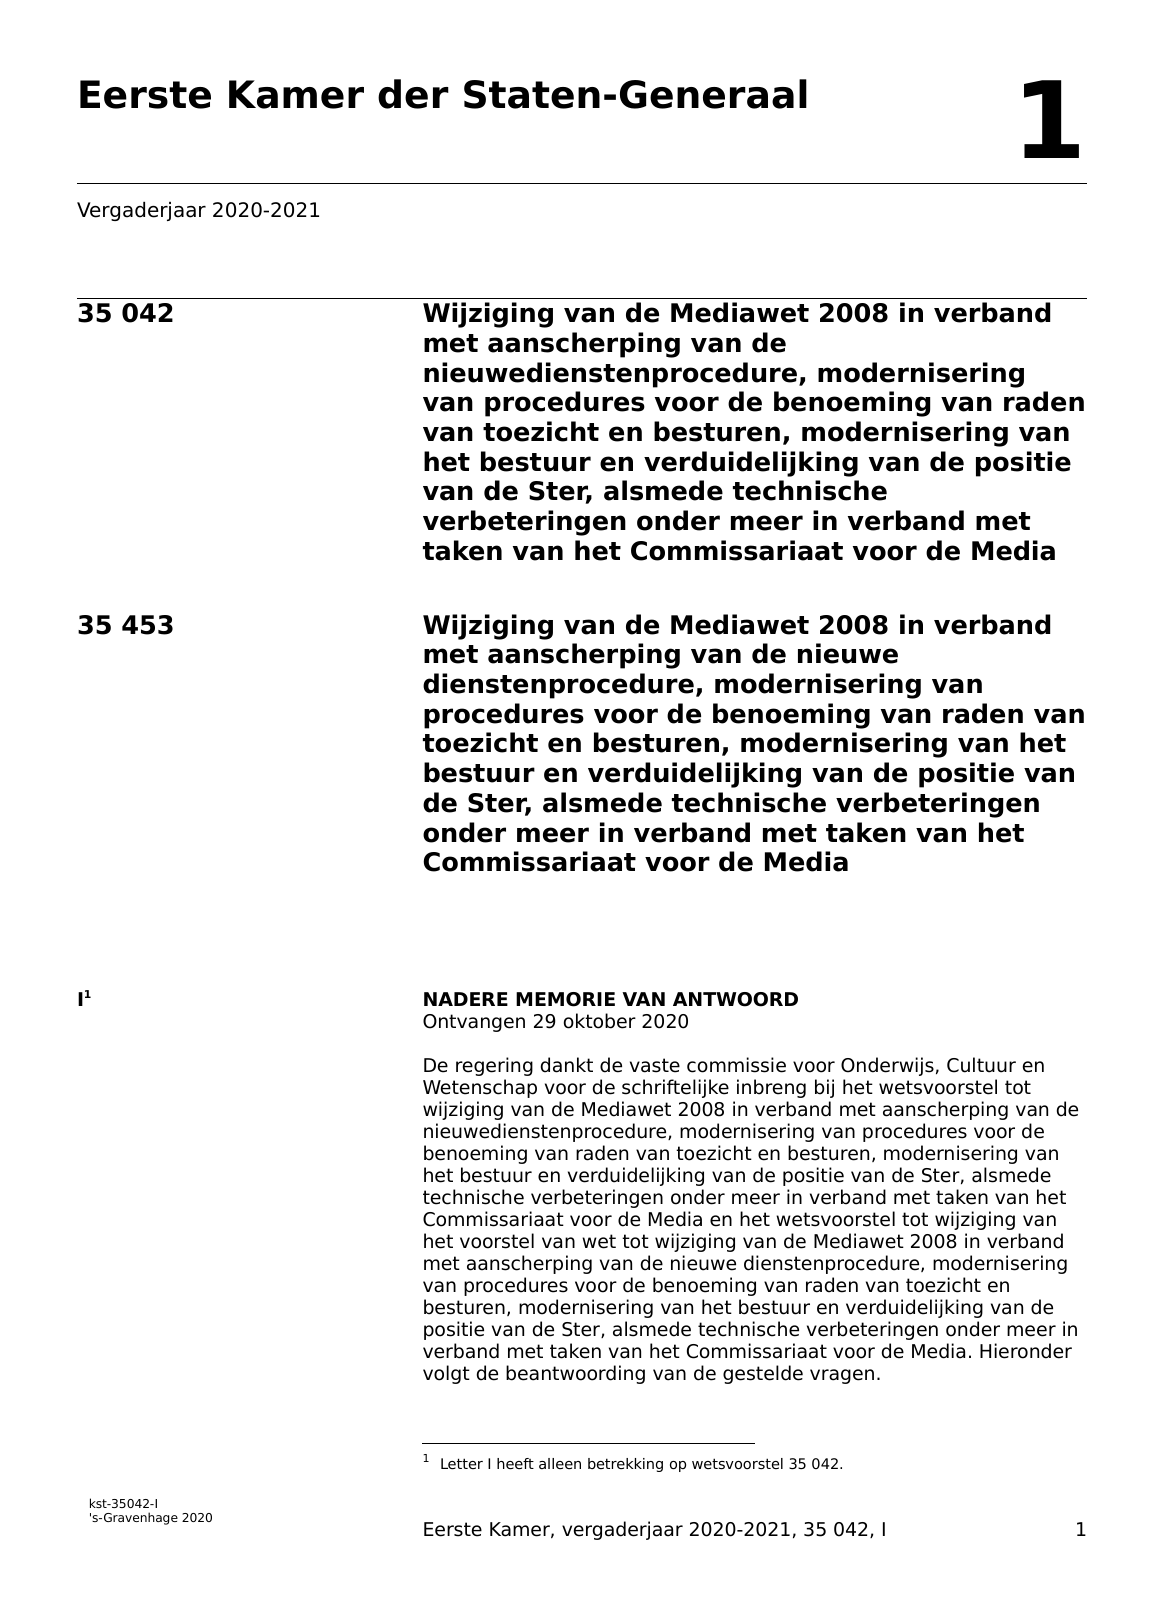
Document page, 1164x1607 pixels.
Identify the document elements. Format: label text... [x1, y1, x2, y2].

table_cell Vergaderjaar 2020-2021 [77, 184, 1087, 298]
subtitle I NADERE MEMORIE VAN ANTWOORD [77, 989, 1087, 1011]
subtitle 35 453 Wijziging van de Mediawet 2008 in verband met aanscherping van de nieuwe dienstenprocedure, modernisering van procedures voor de benoeming van raden van toezicht en besturen, modernisering van het bestuur en verduidelijking van de positie van de Ster, alsmede technische verbeteringen onder meer in verband met taken van het Commissariaat voor de Media [77, 611, 1087, 878]
text kst-35042-I [88, 1497, 323, 1511]
subtitle 35 042 Wijziging van de Mediawet 2008 in verband met aanscherping van de nieuwedienstenprocedure, modernisering van procedures voor de benoeming van raden van toezicht en besturen, modernisering van het bestuur en verduidelijking van de positie van de Ster, alsmede technische verbeteringen onder meer in verband met taken van het Commissariaat voor de Media [77, 299, 1087, 566]
text 's-Gravenhage 2020 [88, 1511, 323, 1525]
table_header Eerste Kamer der Staten-Generaal [77, 59, 886, 183]
text Ontvangen 29 oktober 2020 [422, 1011, 1087, 1033]
text De regering dankt de vaste commissie voor Onderwijs, Cultuur en Wetenschap voor de schriftelijke inbreng bij het wetsvoorstel tot wijziging van de Mediawet 2008 in verband met aanscherping van de nieuwedienstenprocedure, modernisering van procedures voor de benoeming van raden van toezicht en besturen, modernisering van het bestuur en verduidelijking van de positie van de Ster, alsmede technische verbeteringen onder meer in verband met taken van het Commissariaat voor de Media en het wetsvoorstel tot wijziging van het voorstel van wet tot wijziging van de Mediawet 2008 in verband met aanscherping van de nieuwe dienstenprocedure, modernisering van procedures voor de benoeming van raden van toezicht en besturen, modernisering van het bestuur en verduidelijking van de positie van de Ster, alsmede technische verbeteringen onder meer in verband met taken van het Commissariaat voor de Media. Hieronder volgt de beantwoording van de gestelde vragen. [422, 1055, 1087, 1384]
table_header 1 [886, 59, 1087, 183]
text Letter I heeft alleen betrekking op wetsvoorstel 35 042. [422, 1452, 1087, 1474]
